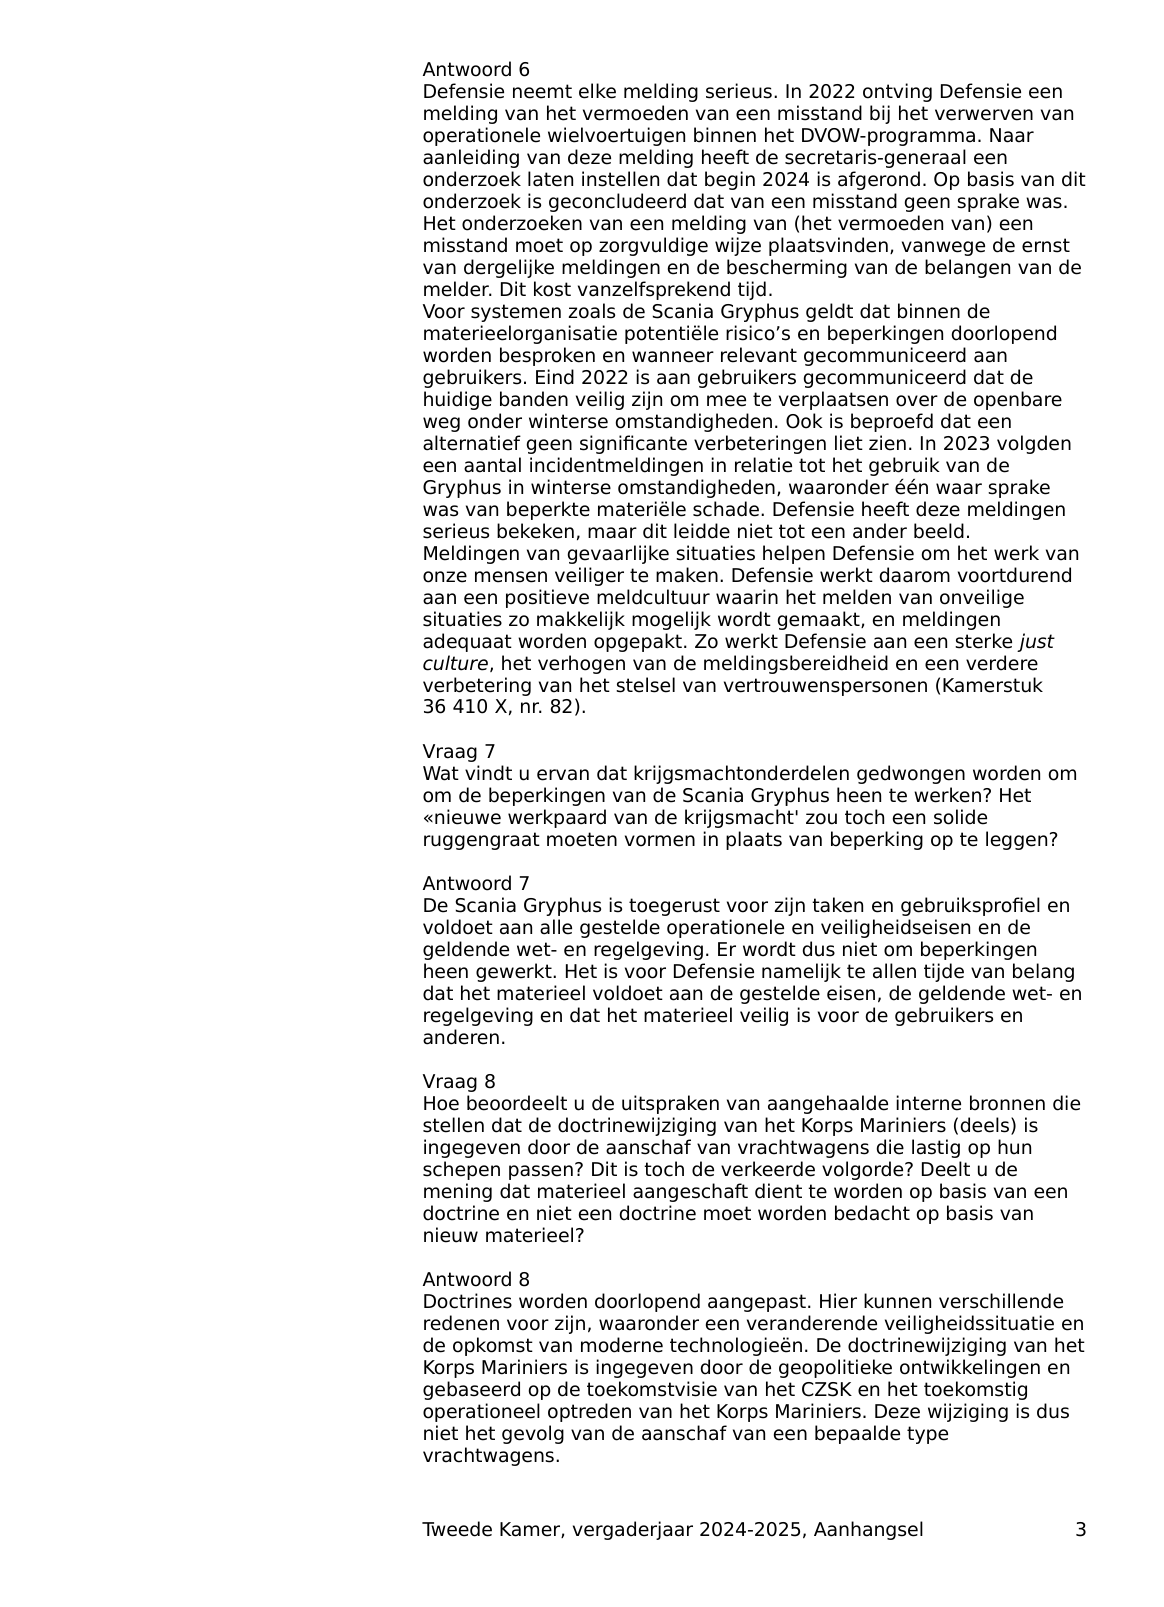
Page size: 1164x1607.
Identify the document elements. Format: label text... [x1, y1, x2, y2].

text Meldingen van gevaarlijke situaties helpen Defensie om het werk van onze mensen veiliger te maken. Defensie werkt daarom voortdurend aan een positieve meldcultuur waarin het melden van onveilige situaties zo makkelijk mogelijk wordt gemaakt, en meldingen adequaat worden opgepakt. Zo werkt Defensie aan een sterke just culture, het verhogen van de meldingsbereidheid en een verdere verbetering van het stelsel van vertrouwenspersonen (Kamerstuk 36 410 X, nr. 82). [422, 543, 1087, 718]
text Doctrines worden doorlopend aangepast. Hier kunnen verschillende redenen voor zijn, waaronder een veranderende veiligheidssituatie en de opkomst van moderne technologieën. De doctrinewijziging van het Korps Mariniers is ingegeven door de geopolitieke ontwikkelingen en gebaseerd op de toekomstvisie van het CZSK en het toekomstig operationeel optreden van het Korps Mariniers. Deze wijziging is dus niet het gevolg van de aanschaf van een bepaalde type vrachtwagens. [422, 1291, 1087, 1467]
text Antwoord 6 [422, 59, 1087, 81]
text Vraag 7 [422, 741, 1087, 763]
text Voor systemen zoals de Scania Gryphus geldt dat binnen de materieelorganisatie potentiële risico’s en beperkingen doorlopend worden besproken en wanneer relevant gecommuniceerd aan gebruikers. Eind 2022 is aan gebruikers gecommuniceerd dat de huidige banden veilig zijn om mee te verplaatsen over de openbare weg onder winterse omstandigheden. Ook is beproefd dat een alternatief geen significante verbeteringen liet zien. In 2023 volgden een aantal incidentmeldingen in relatie tot het gebruik van de Gryphus in winterse omstandigheden, waaronder één waar sprake was van beperkte materiële schade. Defensie heeft deze meldingen serieus bekeken, maar dit leidde niet tot een ander beeld. [422, 301, 1087, 543]
text Vraag 8 [422, 1071, 1087, 1093]
text Defensie neemt elke melding serieus. In 2022 ontving Defensie een melding van het vermoeden van een misstand bij het verwerven van operationele wielvoertuigen binnen het DVOW-programma. Naar aanleiding van deze melding heeft de secretaris-generaal een onderzoek laten instellen dat begin 2024 is afgerond. Op basis van dit onderzoek is geconcludeerd dat van een misstand geen sprake was. Het onderzoeken van een melding van (het vermoeden van) een misstand moet op zorgvuldige wijze plaatsvinden, vanwege de ernst van dergelijke meldingen en de bescherming van de belangen van de melder. Dit kost vanzelfsprekend tijd. [422, 81, 1087, 301]
text De Scania Gryphus is toegerust voor zijn taken en gebruiksprofiel en voldoet aan alle gestelde operationele en veiligheidseisen en de geldende wet- en regelgeving. Er wordt dus niet om beperkingen heen gewerkt. Het is voor Defensie namelijk te allen tijde van belang dat het materieel voldoet aan de gestelde eisen, de geldende wet- en regelgeving en dat het materieel veilig is voor de gebruikers en anderen. [422, 895, 1087, 1048]
text Wat vindt u ervan dat krijgsmachtonderdelen gedwongen worden om om de beperkingen van de Scania Gryphus heen te werken? Het «nieuwe werkpaard van de krijgsmacht' zou toch een solide ruggengraat moeten vormen in plaats van beperking op te leggen? [422, 763, 1087, 851]
text Antwoord 7 [422, 873, 1087, 895]
text Hoe beoordeelt u de uitspraken van aangehaalde interne bronnen die stellen dat de doctrinewijziging van het Korps Mariniers (deels) is ingegeven door de aanschaf van vrachtwagens die lastig op hun schepen passen? Dit is toch de verkeerde volgorde? Deelt u de mening dat materieel aangeschaft dient te worden op basis van een doctrine en niet een doctrine moet worden bedacht op basis van nieuw materieel? [422, 1093, 1087, 1247]
text Antwoord 8 [422, 1269, 1087, 1291]
